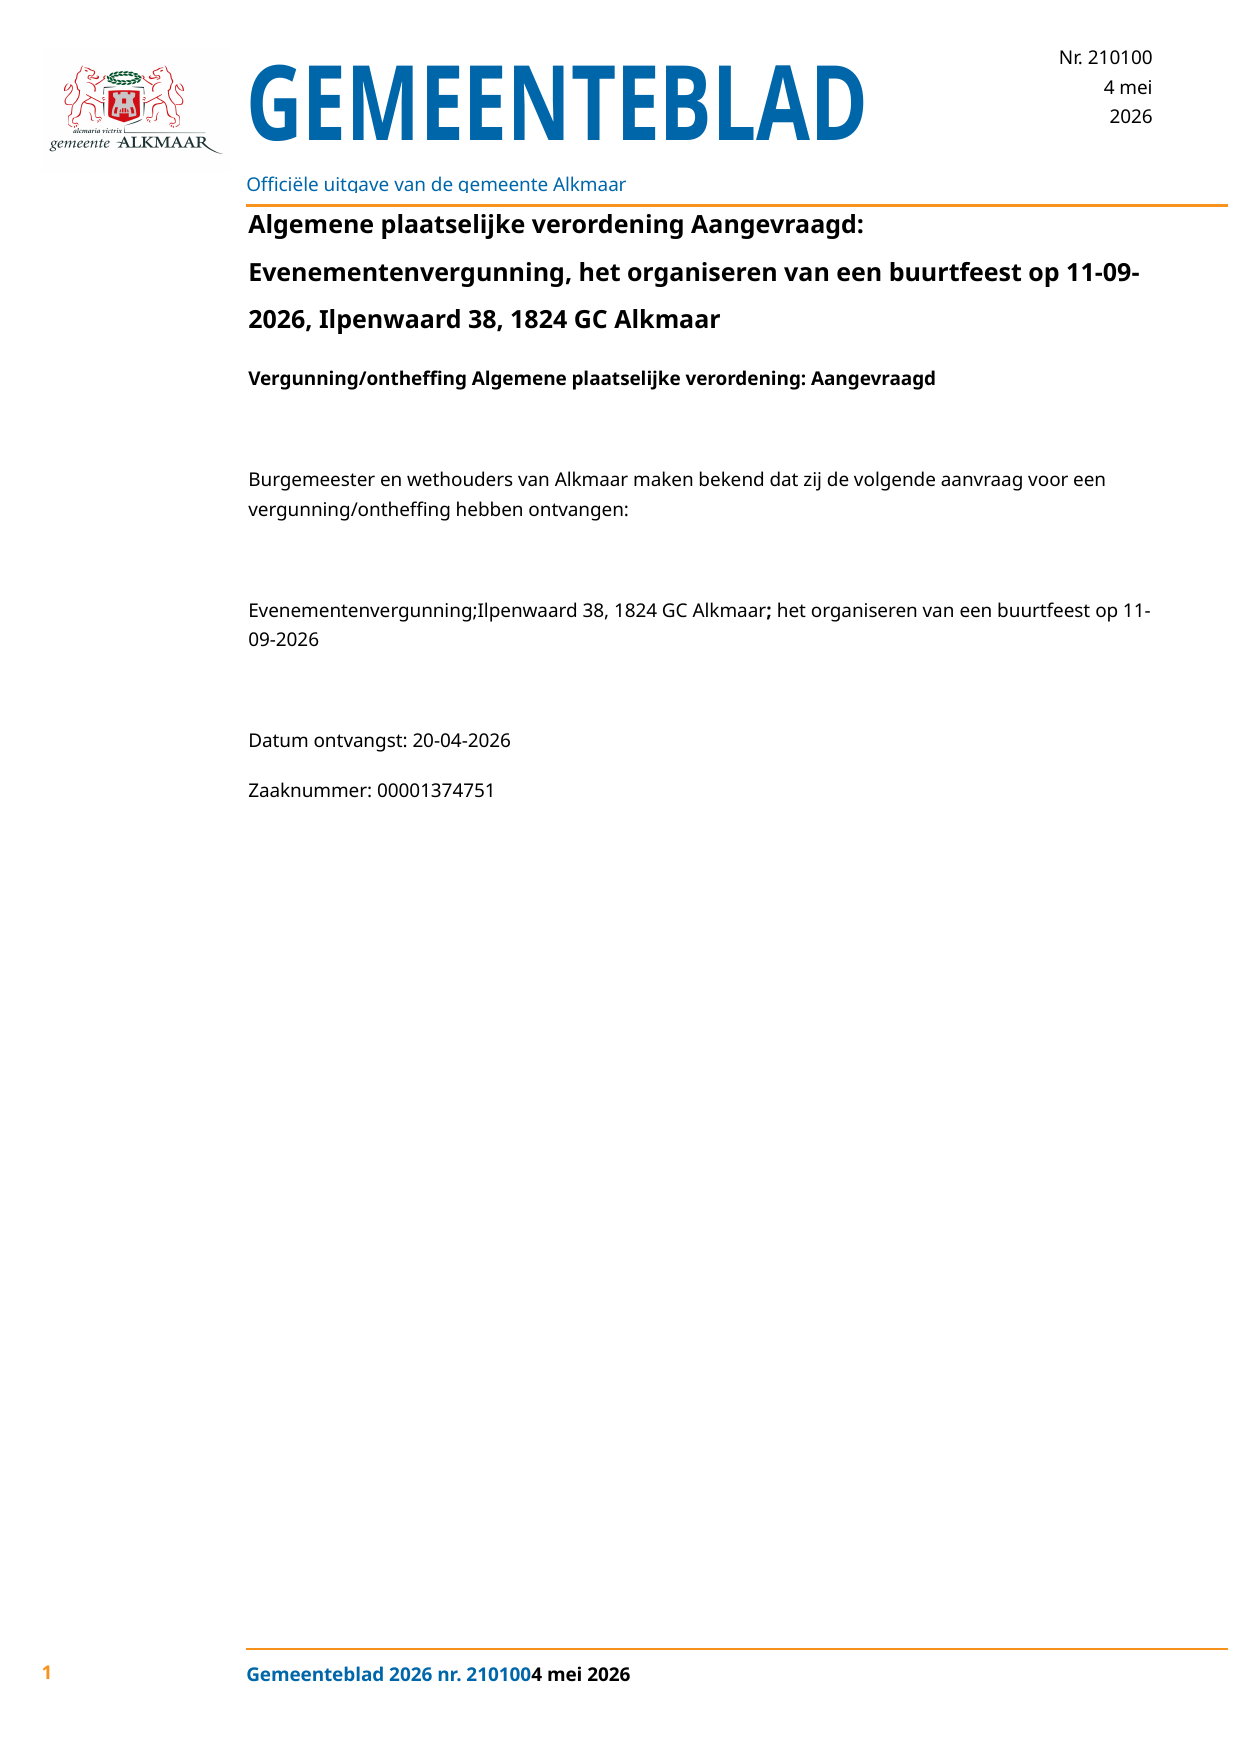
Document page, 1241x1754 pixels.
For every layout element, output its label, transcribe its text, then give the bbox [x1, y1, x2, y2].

text Zaaknummer: 00001374751 [248, 778, 1152, 803]
text Evenementenvergunning;Ilpenwaard 38, 1824 GC Alkmaar; het organiseren van een buurtfeest op 11-09-2026 [248, 597, 1152, 652]
text Datum ontvangst: 20-04-2026 [248, 727, 1152, 753]
text Algemene plaatselijke verordening Aangevraagd: Evenementenvergunning, het organiseren van een buurtfeest op 11-09-2026, Ilpenwaard 38, 1824 GC Alkmaar [248, 207, 1152, 336]
text Vergunning/ontheffing Algemene plaatselijke verordening: Aangevraagd [248, 366, 1152, 391]
text Burgemeester en wethouders van Alkmaar maken bekend dat zij de volgende aanvraag voor een vergunning/ontheffing hebben ontvangen: [248, 466, 1152, 522]
picture [41, 47, 231, 172]
